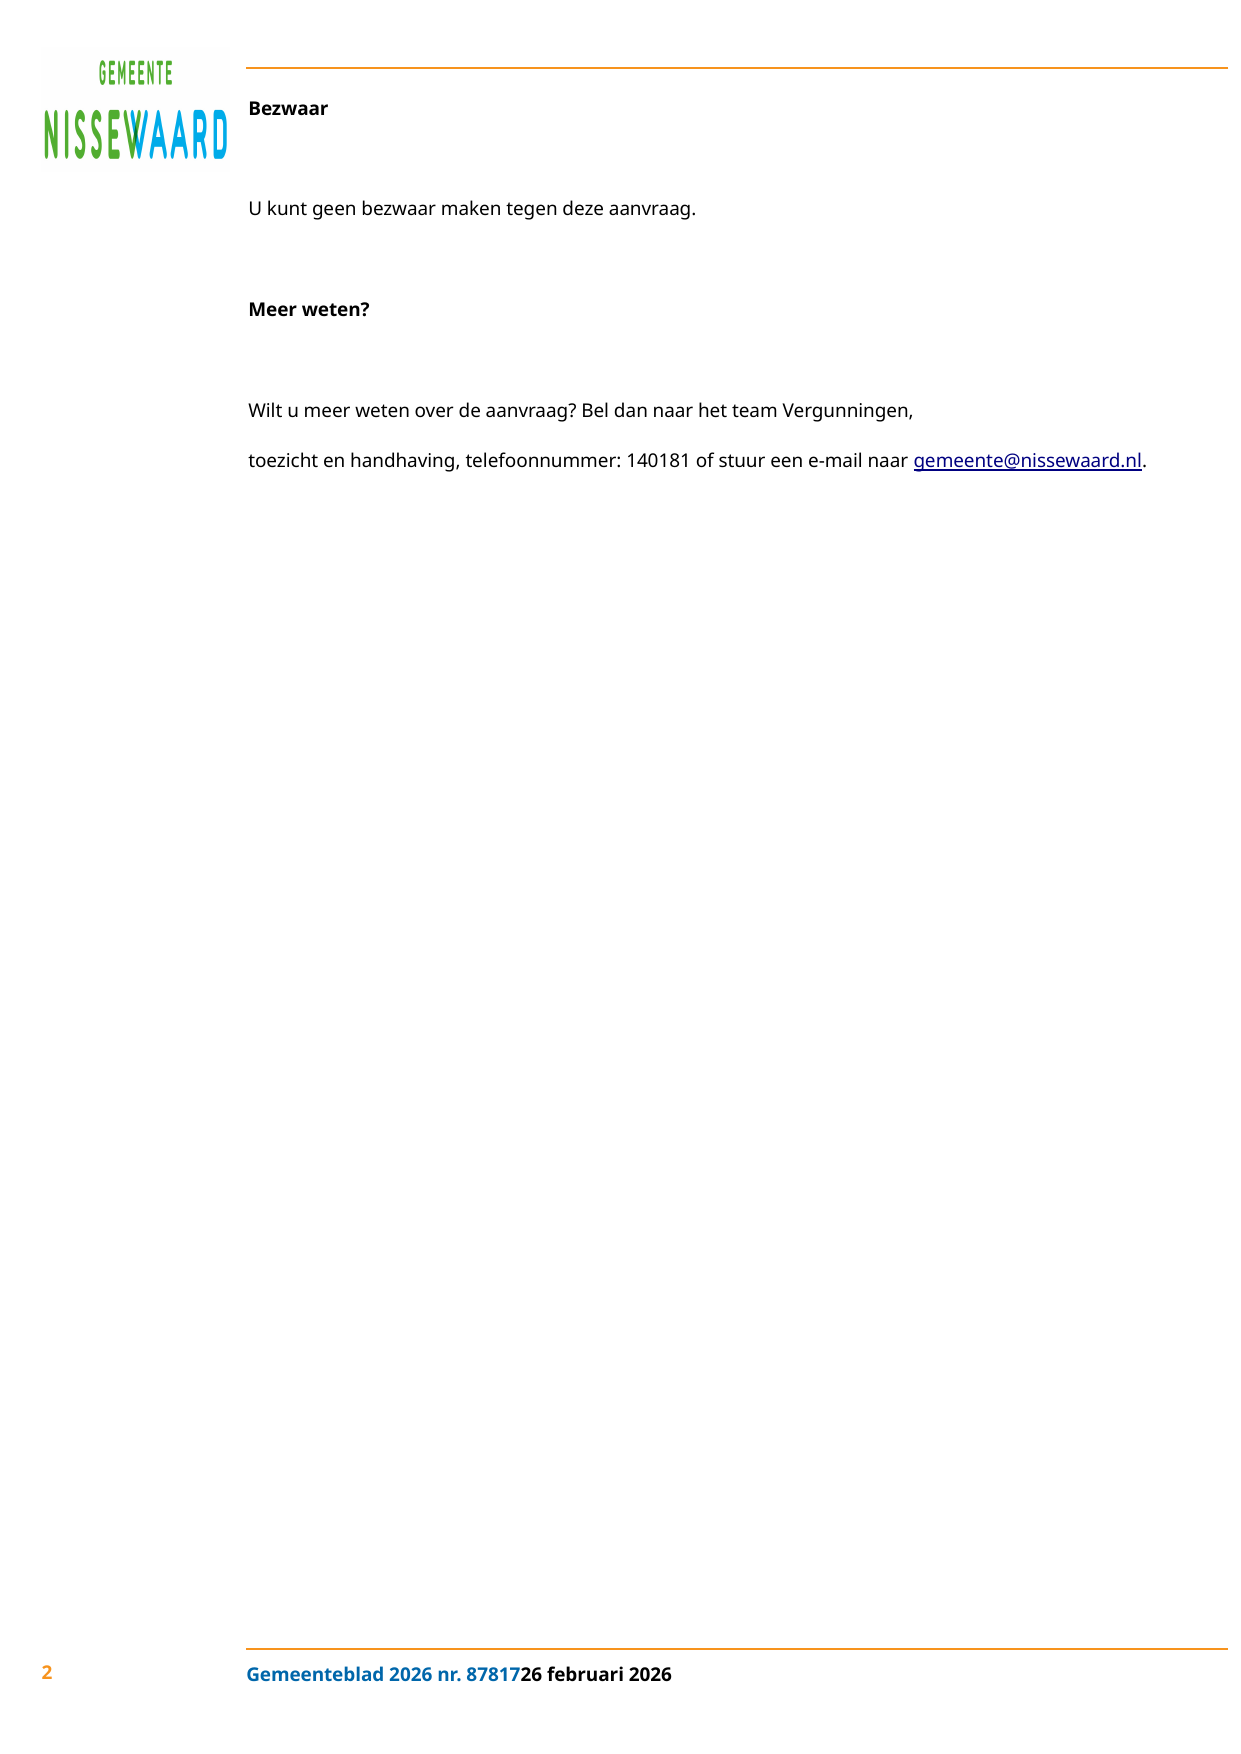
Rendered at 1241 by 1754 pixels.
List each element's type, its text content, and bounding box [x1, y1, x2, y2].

text Wilt u meer weten over de aanvraag? Bel dan naar het team Vergunningen, [248, 397, 1152, 423]
text Bezwaar [248, 95, 1152, 121]
picture [41, 47, 231, 172]
text Meer weten? [248, 296, 1152, 322]
text toezicht en handhaving, telefoonnummer: 140181 of stuur een e-mail naar gemeente@nissewaard.nl. [248, 448, 1152, 473]
text U kunt geen bezwaar maken tegen deze aanvraag. [248, 196, 1152, 221]
